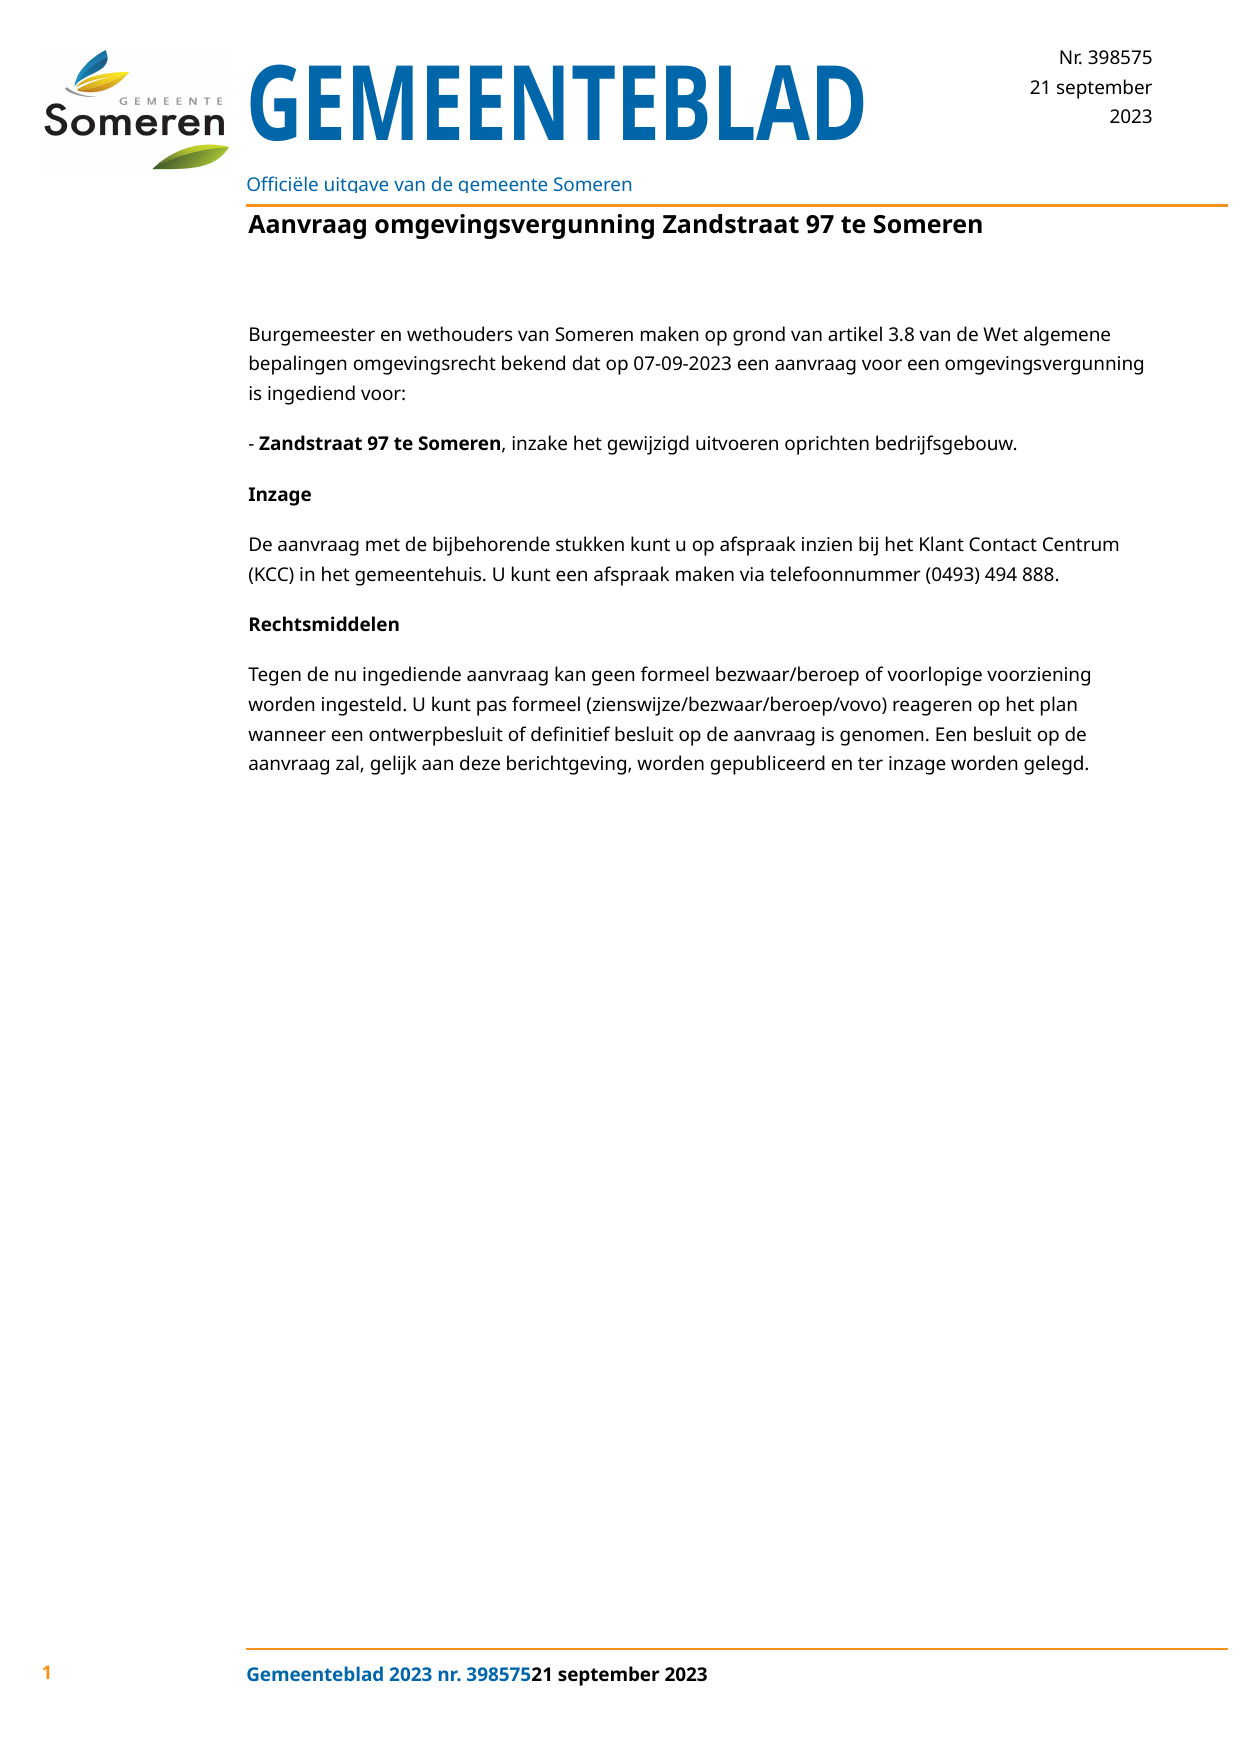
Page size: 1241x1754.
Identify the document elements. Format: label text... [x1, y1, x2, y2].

text Rechtsmiddelen [248, 611, 1152, 637]
text De aanvraag met de bijbehorende stukken kunt u op afspraak inzien bij het Klant Contact Centrum (KCC) in het gemeentehuis. U kunt een afspraak maken via telefoonnummer (0493) 494 888. [248, 531, 1152, 586]
text Aanvraag omgevingsvergunning Zandstraat 97 te Someren [248, 207, 1152, 241]
text Inzage [248, 481, 1152, 506]
text Burgemeester en wethouders van Someren maken op grond van artikel 3.8 van de Wet algemene bepalingen omgevingsrecht bekend dat op 07-09-2023 een aanvraag voor een omgevingsvergunning is ingediend voor: [248, 321, 1152, 406]
text Tegen de nu ingediende aanvraag kan geen formeel bezwaar/beroep of voorlopige voorziening worden ingesteld. U kunt pas formeel (zienswijze/bezwaar/beroep/vovo) reageren op het plan wanneer een ontwerpbesluit of definitief besluit op de aanvraag is genomen. Een besluit op de aanvraag zal, gelijk aan deze berichtgeving, worden gepubliceerd en ter inzage worden gelegd. [248, 662, 1152, 776]
picture [41, 47, 231, 172]
text - Zandstraat 97 te Someren, inzake het gewijzigd uitvoeren oprichten bedrijfsgebouw. [248, 430, 1152, 456]
